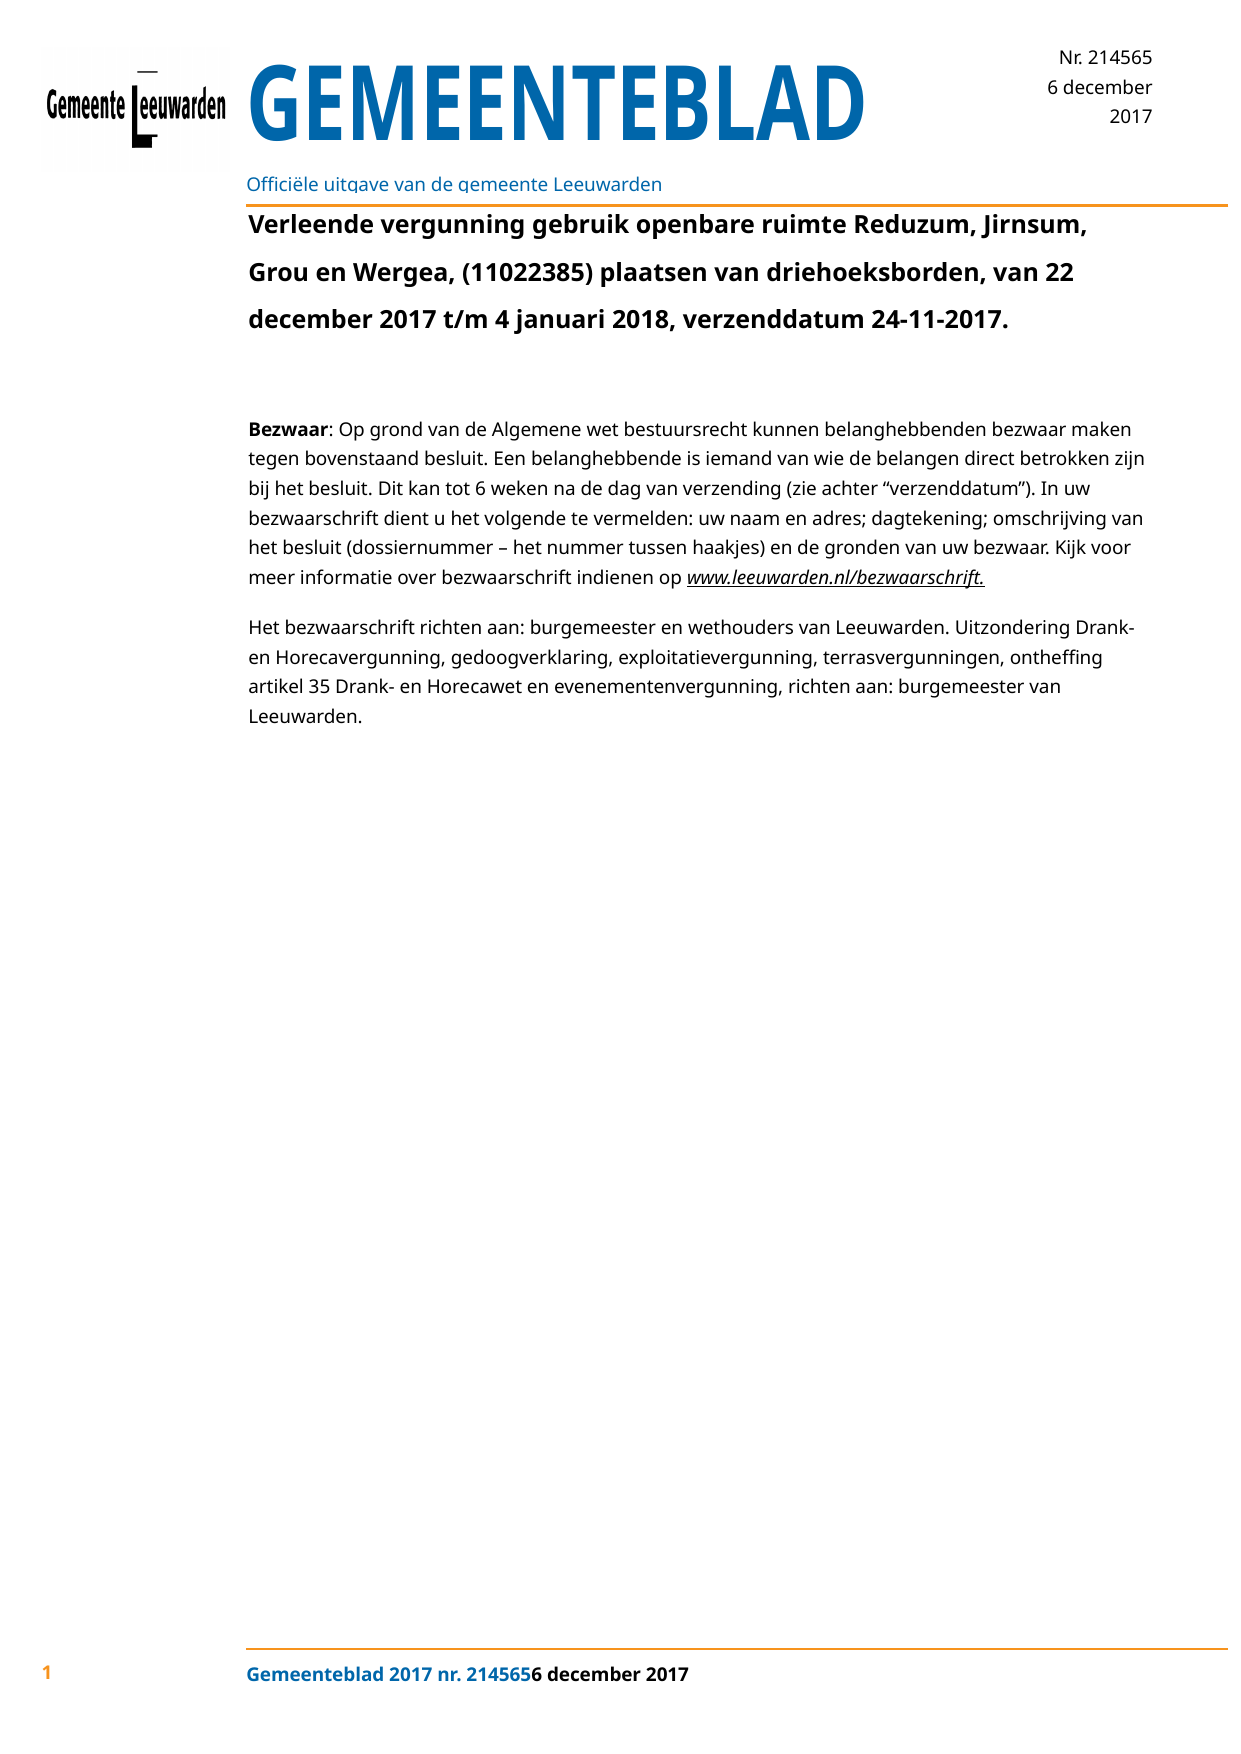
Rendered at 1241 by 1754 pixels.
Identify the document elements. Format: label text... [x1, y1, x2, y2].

text Het bezwaarschrift richten aan: burgemeester en wethouders van Leeuwarden. Uitzondering Drank- en Horecavergunning, gedoogverklaring, exploitatievergunning, terrasvergunningen, ontheffing artikel 35 Drank- en Horecawet en evenementenvergunning, richten aan: burgemeester van Leeuwarden. [248, 614, 1152, 729]
text Bezwaar: Op grond van de Algemene wet bestuursrecht kunnen belanghebbenden bezwaar maken tegen bovenstaand besluit. Een belanghebbende is iemand van wie de belangen direct betrokken zijn bij het besluit. Dit kan tot 6 weken na de dag van verzending (zie achter “verzenddatum”). In uw bezwaarschrift dient u het volgende te vermelden: uw naam en adres; dagtekening; omschrijving van het besluit (dossiernummer – het nummer tussen haakjes) en de gronden van uw bezwaar. Kijk voor meer informatie over bezwaarschrift indienen op www.leeuwarden.nl/bezwaarschrift. [248, 416, 1152, 589]
picture [41, 47, 231, 172]
text Verleende vergunning gebruik openbare ruimte Reduzum, Jirnsum, Grou en Wergea, (11022385) plaatsen van driehoeksborden, van 22 december 2017 t/m 4 januari 2018, verzenddatum 24-11-2017. [248, 207, 1152, 336]
